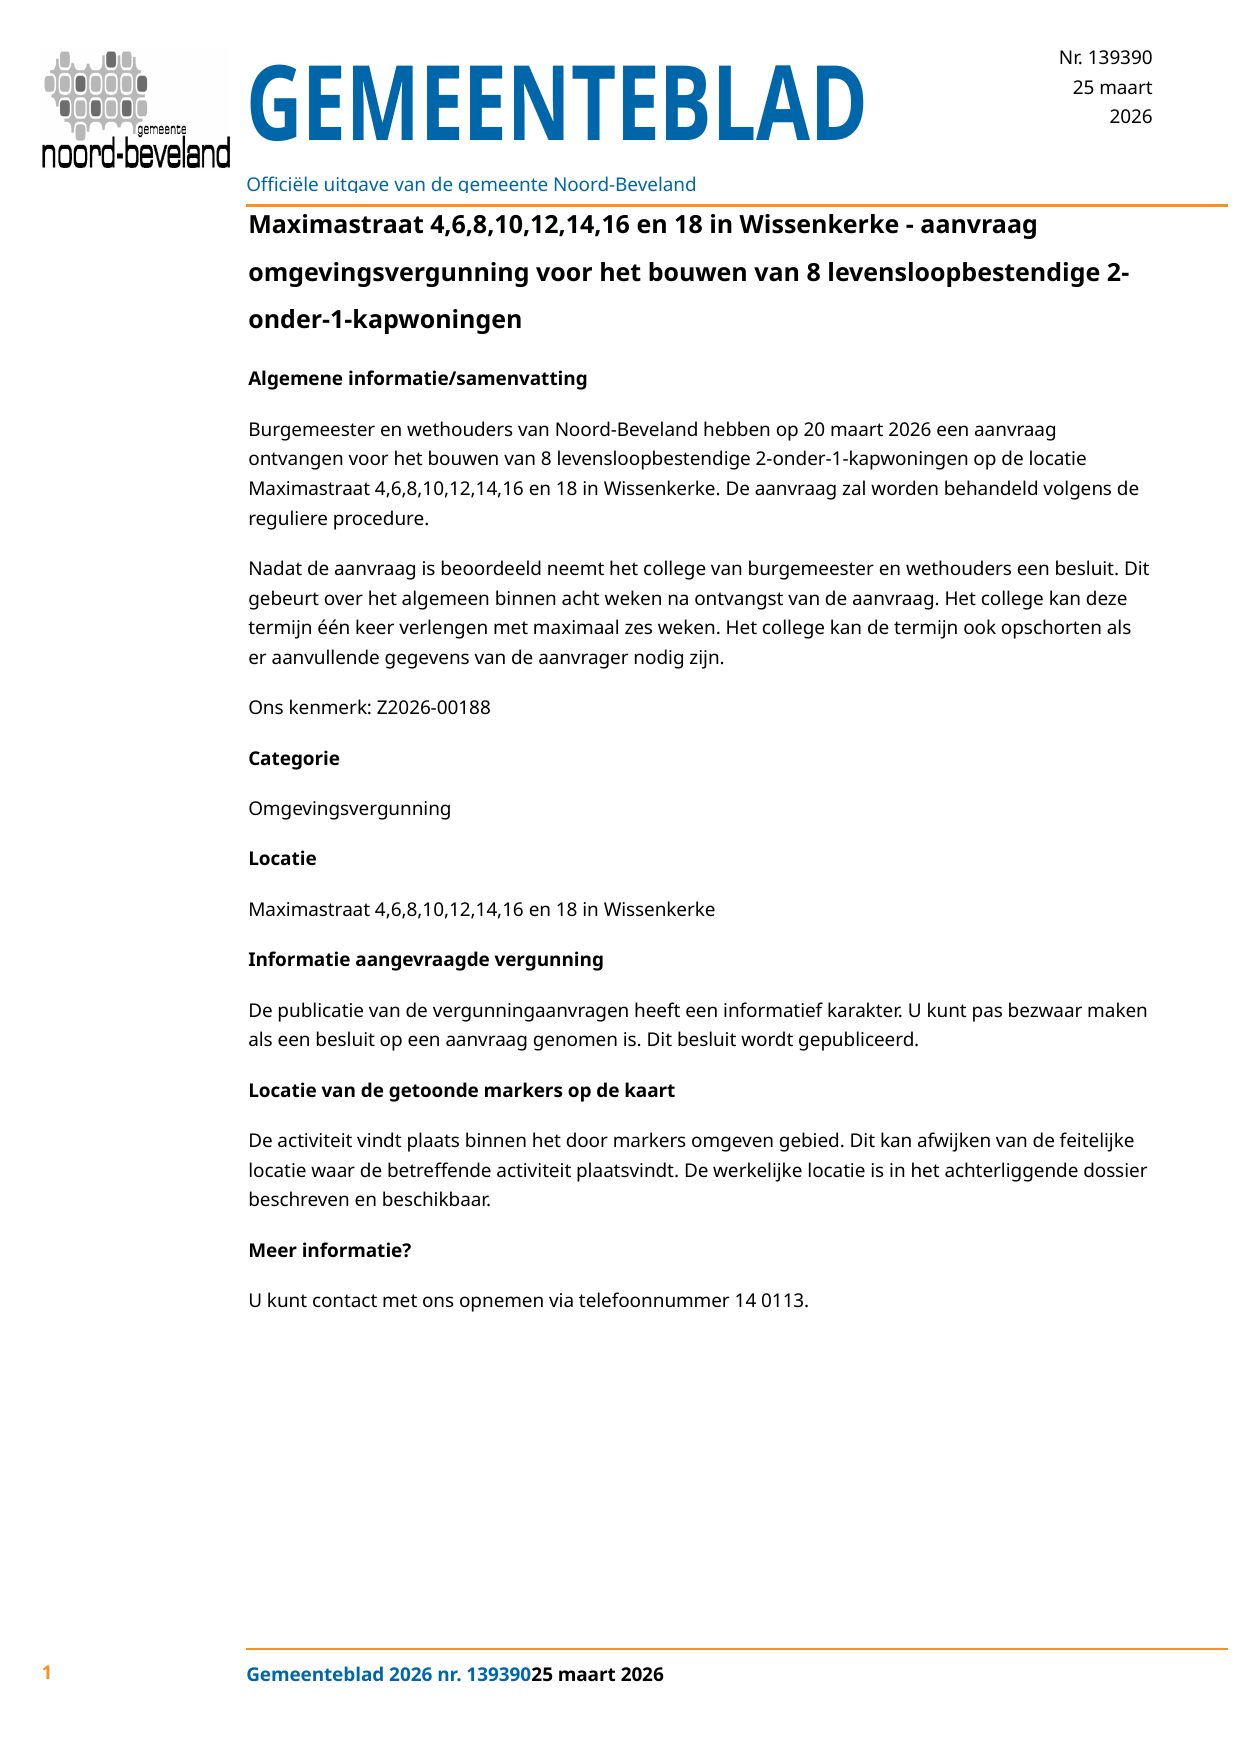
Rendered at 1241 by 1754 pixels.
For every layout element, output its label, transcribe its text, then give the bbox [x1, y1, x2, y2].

text De activiteit vindt plaats binnen het door markers omgeven gebied. Dit kan afwijken van de feitelijke locatie waar de betreffende activiteit plaatsvindt. De werkelijke locatie is in het achterliggende dossier beschreven en beschikbaar. [248, 1127, 1152, 1212]
text Algemene informatie/samenvatting [248, 366, 1152, 391]
text U kunt contact met ons opnemen via telefoonnummer 14 0113. [248, 1287, 1152, 1313]
text Burgemeester en wethouders van Noord-Beveland hebben op 20 maart 2026 een aanvraag ontvangen voor het bouwen van 8 levensloopbestendige 2-onder-1-kapwoningen op de locatie Maximastraat 4,6,8,10,12,14,16 en 18 in Wissenkerke. De aanvraag zal worden behandeld volgens de reguliere procedure. [248, 416, 1152, 530]
text Ons kenmerk: Z2026-00188 [248, 694, 1152, 720]
text Locatie [248, 846, 1152, 871]
text Nadat de aanvraag is beoordeeld neemt het college van burgemeester en wethouders een besluit. Dit gebeurt over het algemeen binnen acht weken na ontvangst van de aanvraag. Het college kan deze termijn één keer verlengen met maximaal zes weken. Het college kan de termijn ook opschorten als er aanvullende gegevens van de aanvrager nodig zijn. [248, 555, 1152, 669]
text Locatie van de getoonde markers op de kaart [248, 1077, 1152, 1102]
text Maximastraat 4,6,8,10,12,14,16 en 18 in Wissenkerke [248, 896, 1152, 922]
text Meer informatie? [248, 1237, 1152, 1262]
text Omgevingsvergunning [248, 795, 1152, 821]
text Maximastraat 4,6,8,10,12,14,16 en 18 in Wissenkerke - aanvraag omgevingsvergunning voor het bouwen van 8 levensloopbestendige 2-onder-1-kapwoningen [248, 207, 1152, 336]
picture [41, 47, 231, 172]
text Categorie [248, 745, 1152, 770]
text De publicatie van de vergunningaanvragen heeft een informatief karakter. U kunt pas bezwaar maken als een besluit op een aanvraag genomen is. Dit besluit wordt gepubliceerd. [248, 997, 1152, 1052]
text Informatie aangevraagde vergunning [248, 946, 1152, 972]
